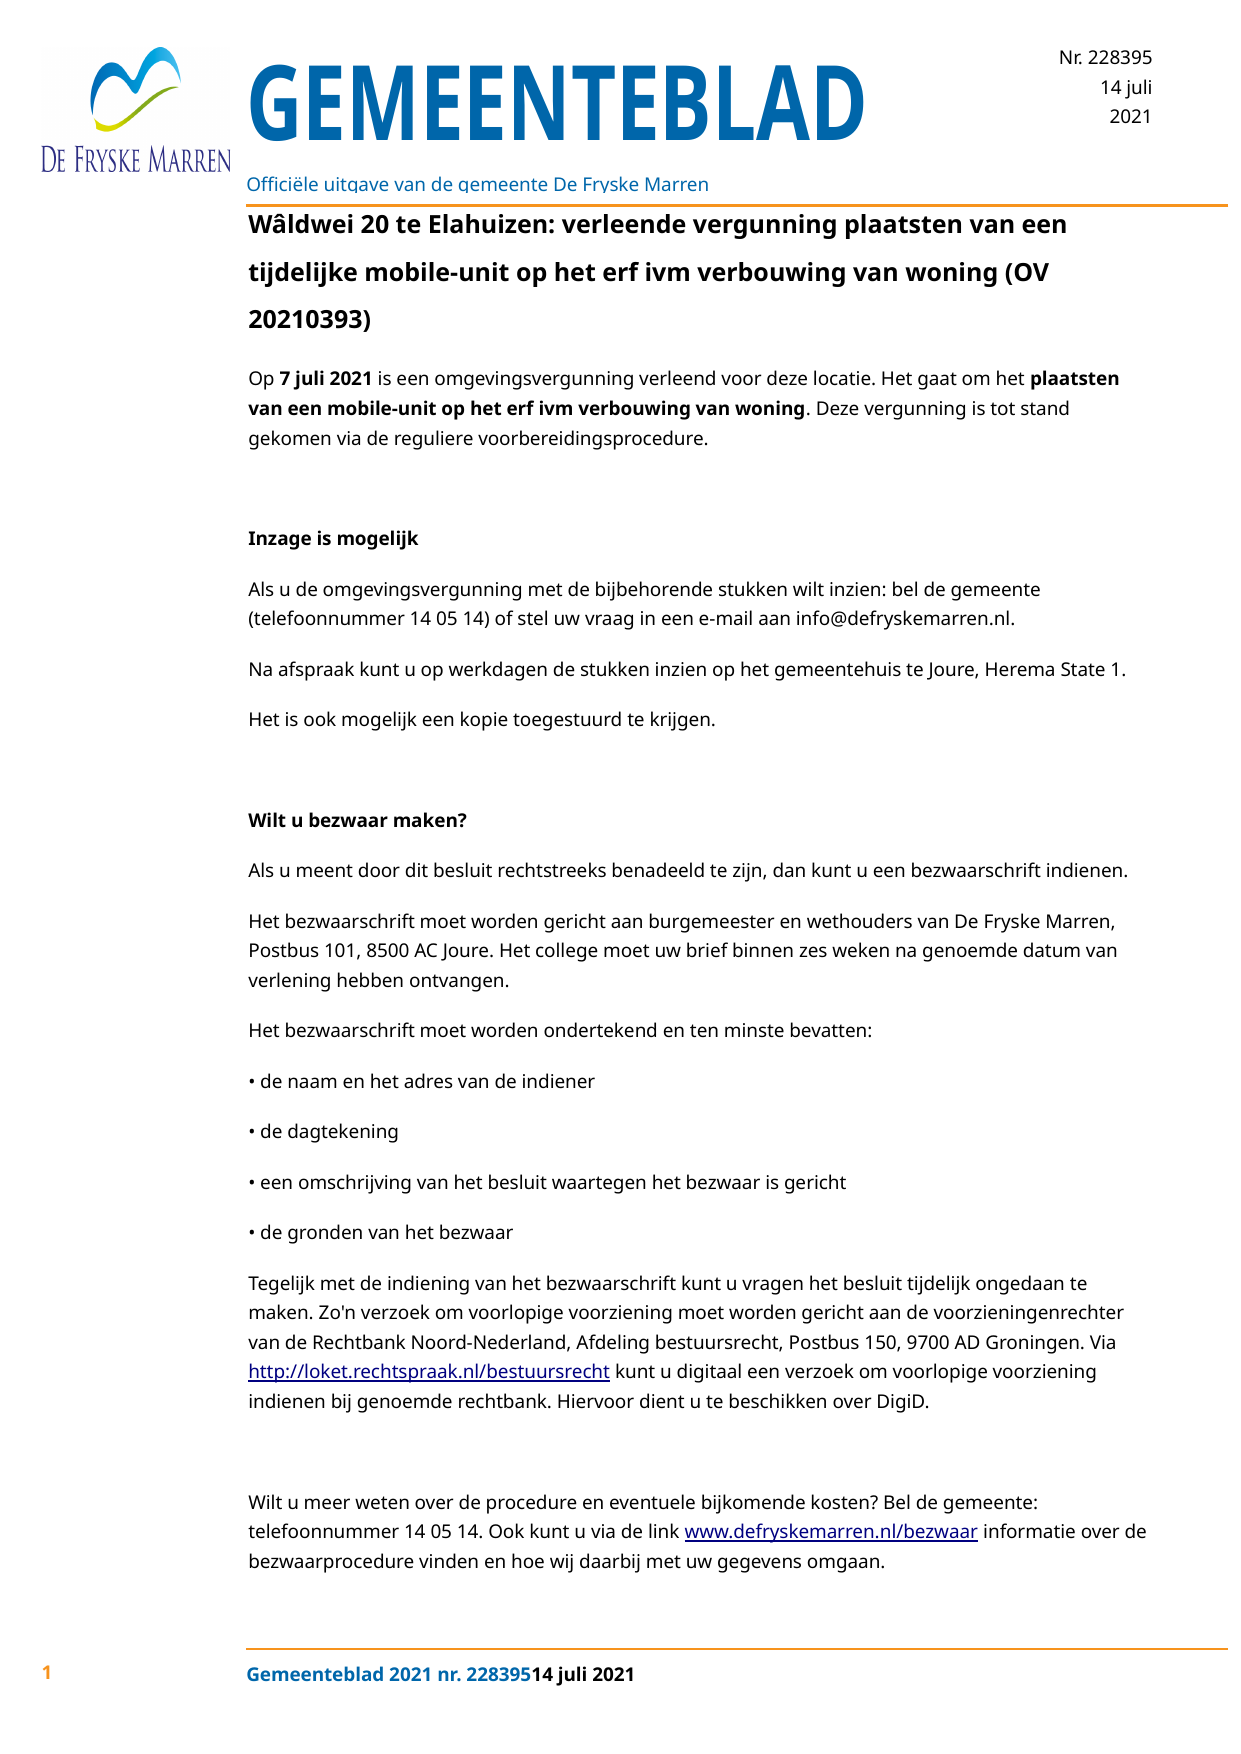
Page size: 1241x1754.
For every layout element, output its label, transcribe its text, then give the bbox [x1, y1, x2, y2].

text • de naam en het adres van de indiener [248, 1068, 1152, 1094]
text • een omschrijving van het besluit waartegen het bezwaar is gericht [248, 1169, 1152, 1194]
text Na afspraak kunt u op werkdagen de stukken inzien op het gemeentehuis te Joure, Herema State 1. [248, 656, 1152, 682]
text Als u meent door dit besluit rechtstreeks benadeeld te zijn, dan kunt u een bezwaarschrift indienen. [248, 858, 1152, 883]
text • de dagtekening [248, 1118, 1152, 1144]
text Als u de omgevingsvergunning met de bijbehorende stukken wilt inzien: bel de gemeente (telefoonnummer 14 05 14) of stel uw vraag in een e-mail aan info@defryskemarren.nl. [248, 576, 1152, 631]
text • de gronden van het bezwaar [248, 1219, 1152, 1245]
text Tegelijk met de indiening van het bezwaarschrift kunt u vragen het besluit tijdelijk ongedaan te maken. Zo'n verzoek om voorlopige voorziening moet worden gericht aan de voorzieningenrechter van de Rechtbank Noord-Nederland, Afdeling bestuursrecht, Postbus 150, 9700 AD Groningen. Via http://loket.rechtspraak.nl/bestuursrecht kunt u digitaal een verzoek om voorlopige voorziening indienen bij genoemde rechtbank. Hiervoor dient u te beschikken over DigiD. [248, 1270, 1152, 1414]
text Wâldwei 20 te Elahuizen: verleende vergunning plaatsten van een tijdelijke mobile-unit op het erf ivm verbouwing van woning (OV 20210393) [248, 207, 1152, 336]
text Het is ook mogelijk een kopie toegestuurd te krijgen. [248, 706, 1152, 732]
picture [41, 47, 231, 172]
text Wilt u bezwaar maken? [248, 807, 1152, 833]
text Het bezwaarschrift moet worden ondertekend en ten minste bevatten: [248, 1018, 1152, 1043]
text Het bezwaarschrift moet worden gericht aan burgemeester en wethouders van De Fryske Marren, Postbus 101, 8500 AC Joure. Het college moet uw brief binnen zes weken na genoemde datum van verlening hebben ontvangen. [248, 908, 1152, 993]
text Inzage is mogelijk [248, 526, 1152, 551]
text Op 7 juli 2021 is een omgevingsvergunning verleend voor deze locatie. Het gaat om het plaatsten van een mobile-unit op het erf ivm verbouwing van woning. Deze vergunning is tot stand gekomen via de reguliere voorbereidingsprocedure. [248, 366, 1152, 450]
text Wilt u meer weten over de procedure en eventuele bijkomende kosten? Bel de gemeente: telefoonnummer 14 05 14. Ook kunt u via de link www.defryskemarren.nl/bezwaar informatie over de bezwaarprocedure vinden en hoe wij daarbij met uw gegevens omgaan. [248, 1489, 1152, 1574]
